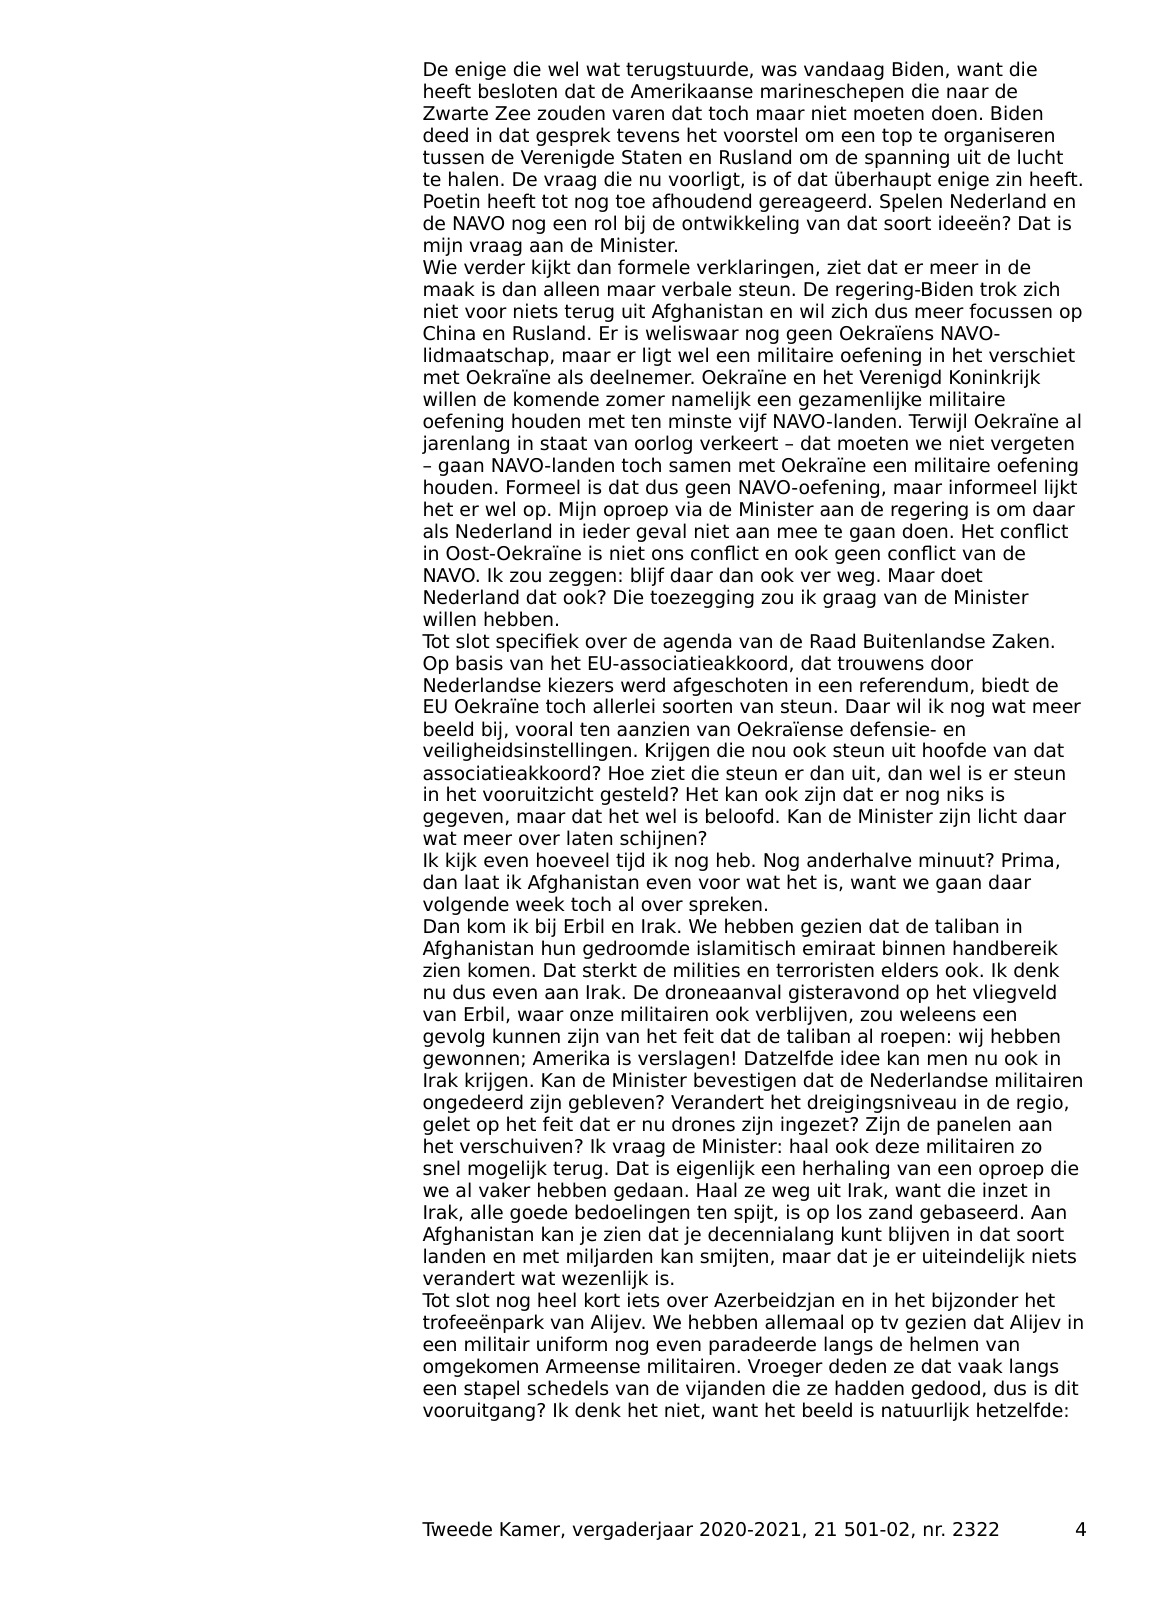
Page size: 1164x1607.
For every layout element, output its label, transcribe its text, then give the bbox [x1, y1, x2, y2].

text De enige die wel wat terugstuurde, was vandaag Biden, want die heeft besloten dat de Amerikaanse marineschepen die naar de Zwarte Zee zouden varen dat toch maar niet moeten doen. Biden deed in dat gesprek tevens het voorstel om een top te organiseren tussen de Verenigde Staten en Rusland om de spanning uit de lucht te halen. De vraag die nu voorligt, is of dat überhaupt enige zin heeft. Poetin heeft tot nog toe afhoudend gereageerd. Spelen Nederland en de NAVO nog een rol bij de ontwikkeling van dat soort ideeën? Dat is mijn vraag aan de Minister. [422, 59, 1087, 257]
text Tot slot nog heel kort iets over Azerbeidzjan en in het bijzonder het trofeeënpark van Alijev. We hebben allemaal op tv gezien dat Alijev in een militair uniform nog even paradeerde langs de helmen van omgekomen Armeense militairen. Vroeger deden ze dat vaak langs een stapel schedels van de vijanden die ze hadden gedood, dus is dit vooruitgang? Ik denk het niet, want het beeld is natuurlijk hetzelfde: [422, 1290, 1087, 1422]
text Wie verder kijkt dan formele verklaringen, ziet dat er meer in de maak is dan alleen maar verbale steun. De regering-Biden trok zich niet voor niets terug uit Afghanistan en wil zich dus meer focussen op China en Rusland. Er is weliswaar nog geen Oekraïens NAVO-lidmaatschap, maar er ligt wel een militaire oefening in het verschiet met Oekraïne als deelnemer. Oekraïne en het Verenigd Koninkrijk willen de komende zomer namelijk een gezamenlijke militaire oefening houden met ten minste vijf NAVO-landen. Terwijl Oekraïne al jarenlang in staat van oorlog verkeert – dat moeten we niet vergeten – gaan NAVO-landen toch samen met Oekraïne een militaire oefening houden. Formeel is dat dus geen NAVO-oefening, maar informeel lijkt het er wel op. Mijn oproep via de Minister aan de regering is om daar als Nederland in ieder geval niet aan mee te gaan doen. Het conflict in Oost-Oekraïne is niet ons conflict en ook geen conflict van de NAVO. Ik zou zeggen: blijf daar dan ook ver weg. Maar doet Nederland dat ook? Die toezegging zou ik graag van de Minister willen hebben. [422, 257, 1087, 631]
text Tot slot specifiek over de agenda van de Raad Buitenlandse Zaken. Op basis van het EU-associatieakkoord, dat trouwens door Nederlandse kiezers werd afgeschoten in een referendum, biedt de EU Oekraïne toch allerlei soorten van steun. Daar wil ik nog wat meer beeld bij, vooral ten aanzien van Oekraïense defensie- en veiligheidsinstellingen. Krijgen die nou ook steun uit hoofde van dat associatieakkoord? Hoe ziet die steun er dan uit, dan wel is er steun in het vooruitzicht gesteld? Het kan ook zijn dat er nog niks is gegeven, maar dat het wel is beloofd. Kan de Minister zijn licht daar wat meer over laten schijnen? [422, 631, 1087, 850]
text Dan kom ik bij Erbil en Irak. We hebben gezien dat de taliban in Afghanistan hun gedroomde islamitisch emiraat binnen handbereik zien komen. Dat sterkt de milities en terroristen elders ook. Ik denk nu dus even aan Irak. De droneaanval gisteravond op het vliegveld van Erbil, waar onze militairen ook verblijven, zou weleens een gevolg kunnen zijn van het feit dat de taliban al roepen: wij hebben gewonnen; Amerika is verslagen! Datzelfde idee kan men nu ook in Irak krijgen. Kan de Minister bevestigen dat de Nederlandse militairen ongedeerd zijn gebleven? Verandert het dreigingsniveau in de regio, gelet op het feit dat er nu drones zijn ingezet? Zijn de panelen aan het verschuiven? Ik vraag de Minister: haal ook deze militairen zo snel mogelijk terug. Dat is eigenlijk een herhaling van een oproep die we al vaker hebben gedaan. Haal ze weg uit Irak, want die inzet in Irak, alle goede bedoelingen ten spijt, is op los zand gebaseerd. Aan Afghanistan kan je zien dat je decennialang kunt blijven in dat soort landen en met miljarden kan smijten, maar dat je er uiteindelijk niets verandert wat wezenlijk is. [422, 916, 1087, 1290]
text Ik kijk even hoeveel tijd ik nog heb. Nog anderhalve minuut? Prima, dan laat ik Afghanistan even voor wat het is, want we gaan daar volgende week toch al over spreken. [422, 850, 1087, 916]
